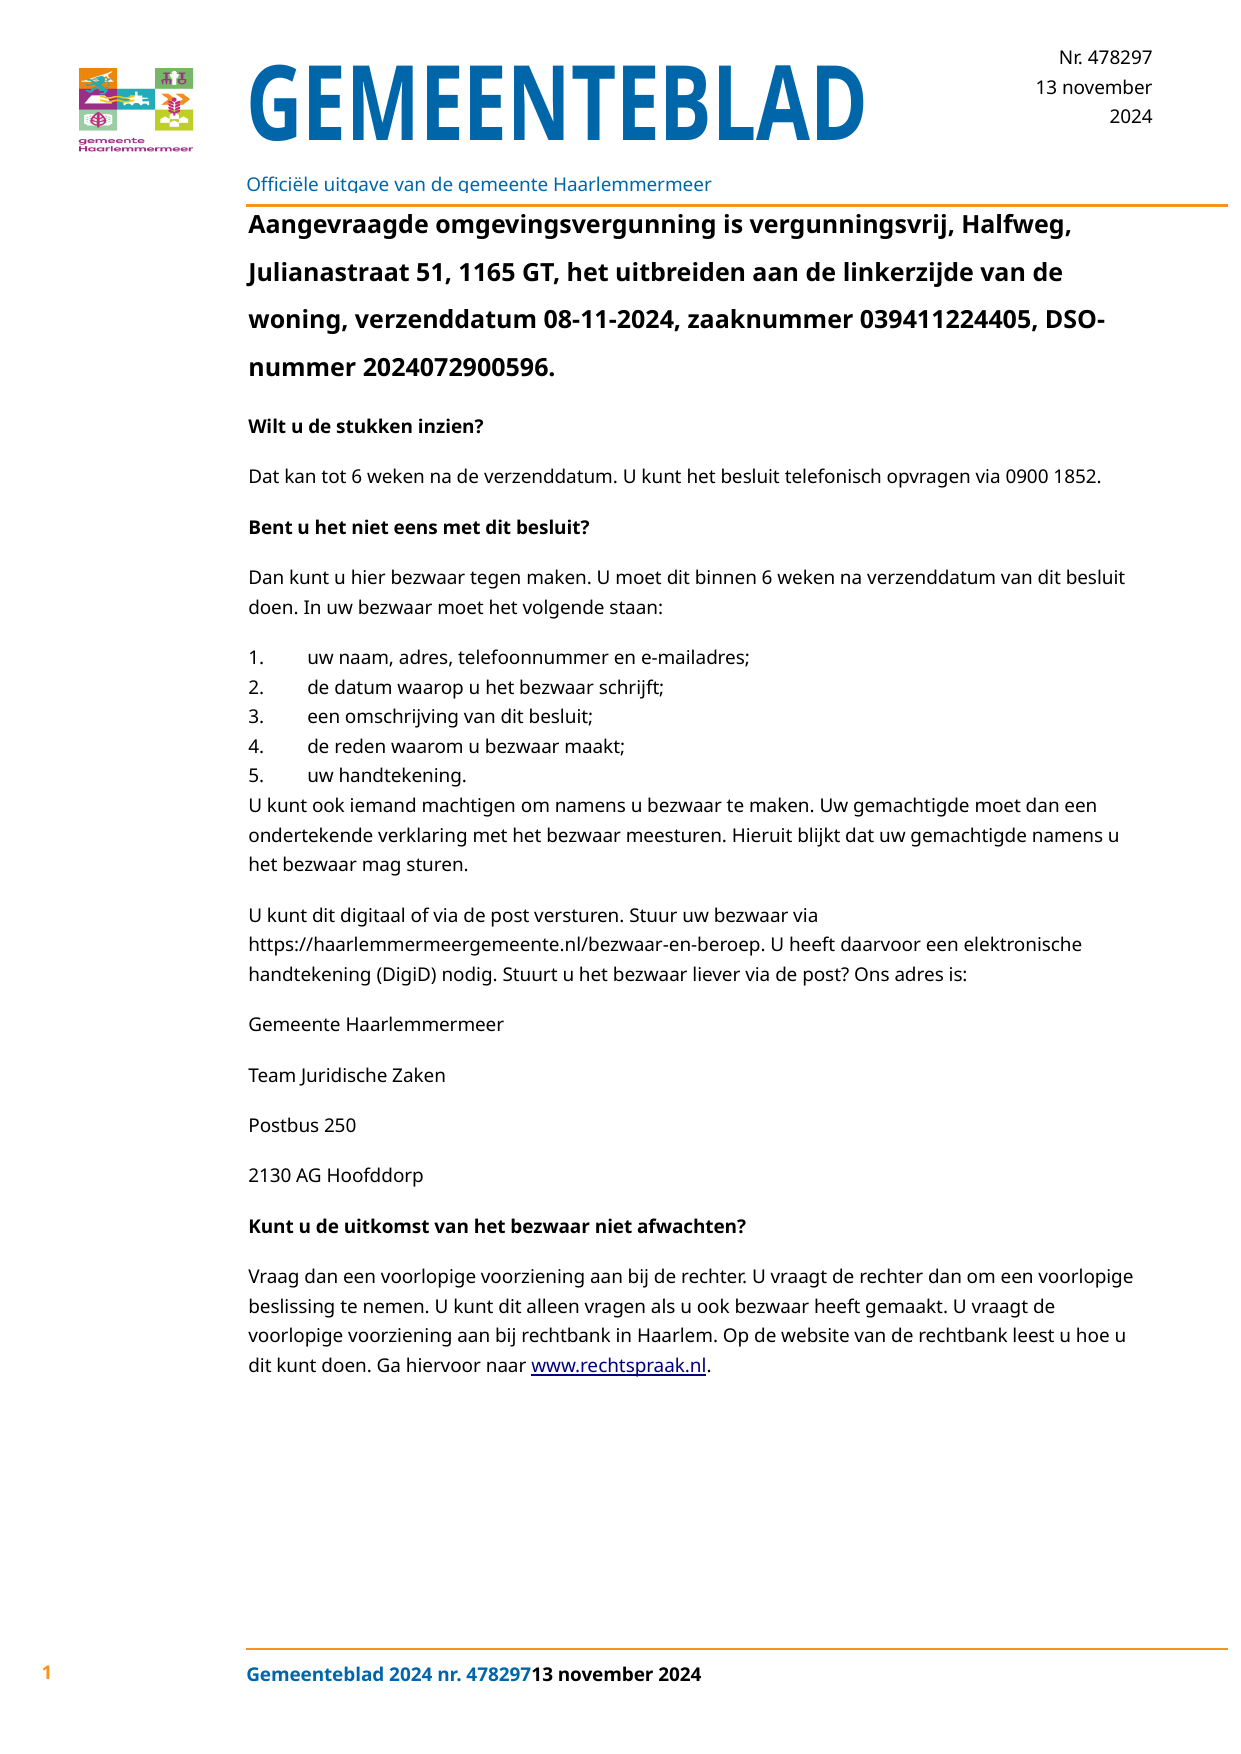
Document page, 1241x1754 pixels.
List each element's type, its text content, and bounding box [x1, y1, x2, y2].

text Aangevraagde omgevingsvergunning is vergunningsvrij, Halfweg, Julianastraat 51, 1165 GT, het uitbreiden aan de linkerzijde van de woning, verzenddatum 08-11-2024, zaaknummer 039411224405, DSO-nummer 2024072900596. [248, 207, 1152, 384]
text Postbus 250 [248, 1112, 1152, 1138]
text Dat kan tot 6 weken na de verzenddatum. U kunt het besluit telefonisch opvragen via 0900 1852. [248, 463, 1152, 489]
picture [41, 47, 231, 172]
list een omschrijving van dit besluit; [248, 703, 1152, 729]
text Wilt u de stukken inzien? [248, 413, 1152, 439]
list uw naam, adres, telefoonnummer en e-mailadres; [248, 644, 1152, 670]
text Team Juridische Zaken [248, 1062, 1152, 1088]
text Gemeente Haarlemmermeer [248, 1011, 1152, 1037]
text U kunt ook iemand machtigen om namens u bezwaar te maken. Uw gemachtigde moet dan een ondertekende verklaring met het bezwaar meesturen. Hieruit blijkt dat uw gemachtigde namens u het bezwaar mag sturen. [248, 792, 1152, 877]
text U kunt dit digitaal of via de post versturen. Stuur uw bezwaar via https://haarlemmermeergemeente.nl/bezwaar-en-beroep. U heeft daarvoor een elektronische handtekening (DigiD) nodig. Stuurt u het bezwaar liever via de post? Ons adres is: [248, 902, 1152, 987]
text Vraag dan een voorlopige voorziening aan bij de rechter. U vraagt de rechter dan om een voorlopige beslissing te nemen. U kunt dit alleen vragen als u ook bezwaar heeft gemaakt. U vraagt de voorlopige voorziening aan bij rechtbank in Haarlem. Op de website van de rechtbank leest u hoe u dit kunt doen. Ga hiervoor naar www.rechtspraak.nl. [248, 1263, 1152, 1378]
list de reden waarom u bezwaar maakt; [248, 733, 1152, 759]
text Kunt u de uitkomst van het bezwaar niet afwachten? [248, 1213, 1152, 1239]
list de datum waarop u het bezwaar schrijft; [248, 674, 1152, 700]
text Dan kunt u hier bezwaar tegen maken. U moet dit binnen 6 weken na verzenddatum van dit besluit doen. In uw bezwaar moet het volgende staan: [248, 564, 1152, 620]
list uw handtekening. [248, 763, 1152, 788]
text Bent u het niet eens met dit besluit? [248, 514, 1152, 540]
text 2130 AG Hoofddorp [248, 1163, 1152, 1188]
